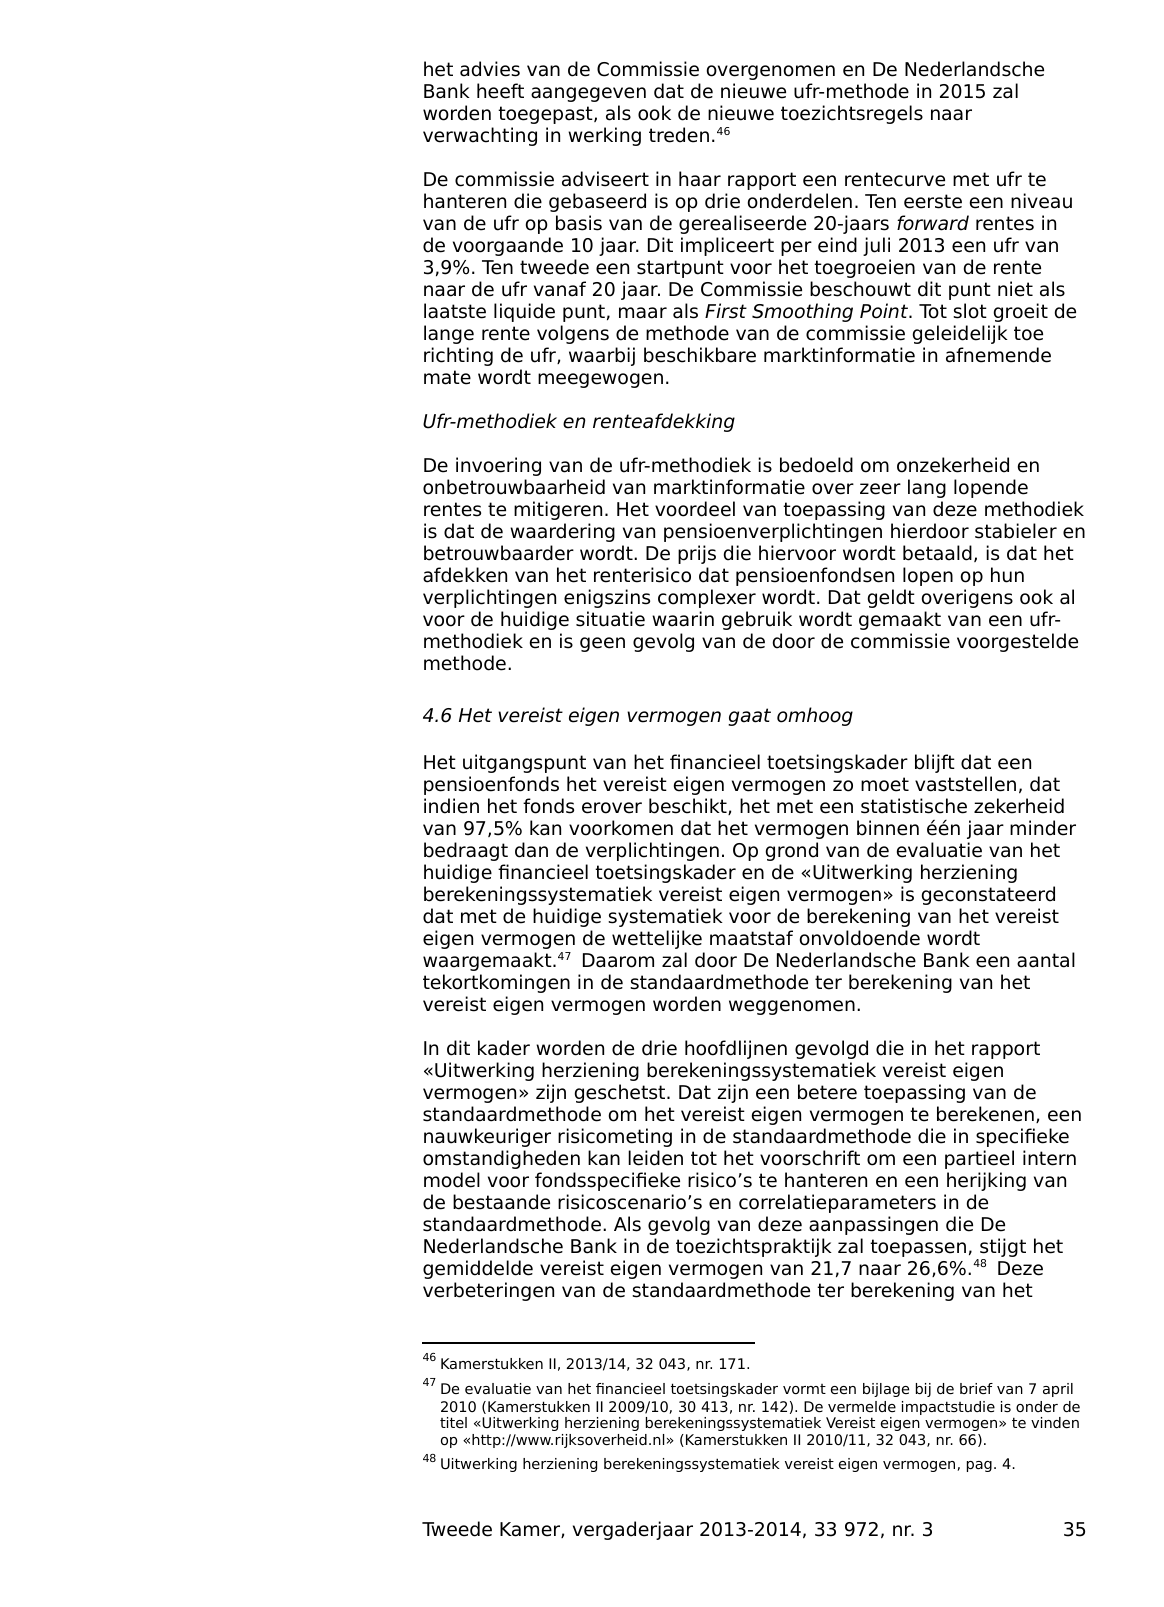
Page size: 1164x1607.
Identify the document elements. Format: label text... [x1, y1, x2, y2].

text Het uitgangspunt van het financieel toetsingskader blijft dat een pensioenfonds het vereist eigen vermogen zo moet vaststellen, dat indien het fonds erover beschikt, het met een statistische zekerheid van 97,5% kan voorkomen dat het vermogen binnen één jaar minder bedraagt dan de verplichtingen. Op grond van de evaluatie van het huidige financieel toetsingskader en de «Uitwerking herziening berekeningssystematiek vereist eigen vermogen» is geconstateerd dat met de huidige systematiek voor de berekening van het vereist eigen vermogen de wettelijke maatstaf onvoldoende wordt waargemaakt. Daarom zal door De Nederlandsche Bank een aantal tekortkomingen in de standaardmethode ter berekening van het vereist eigen vermogen worden weggenomen. [422, 752, 1087, 1016]
text De evaluatie van het financieel toetsingskader vormt een bijlage bij de brief van 7 april 2010 (Kamerstukken II 2009/10, 30 413, nr. 142). De vermelde impactstudie is onder de titel «Uitwerking herziening berekeningssystematiek Vereist eigen vermogen» te vinden op «http://www.rijksoverheid.nl» (Kamerstukken II 2010/11, 32 043, nr. 66). [422, 1377, 1087, 1449]
text In dit kader worden de drie hoofdlijnen gevolgd die in het rapport «Uitwerking herziening berekeningssystematiek vereist eigen vermogen» zijn geschetst. Dat zijn een betere toepassing van de standaardmethode om het vereist eigen vermogen te berekenen, een nauwkeuriger risicometing in de standaardmethode die in specifieke omstandigheden kan leiden tot het voorschrift om een partieel intern model voor fondsspecifieke risico’s te hanteren en een herijking van de bestaande risicoscenario’s en correlatieparameters in de standaardmethode. Als gevolg van deze aanpassingen die De Nederlandsche Bank in de toezichtspraktijk zal toepassen, stijgt het gemiddelde vereist eigen vermogen van 21,7 naar 26,6%. Deze verbeteringen van de standaardmethode ter berekening van het [422, 1038, 1087, 1302]
text Kamerstukken II, 2013/14, 32 043, nr. 171. [422, 1352, 1087, 1374]
text De invoering van de ufr-methodiek is bedoeld om onzekerheid en onbetrouwbaarheid van marktinformatie over zeer lang lopende rentes te mitigeren. Het voordeel van toepassing van deze methodiek is dat de waardering van pensioenverplichtingen hierdoor stabieler en betrouwbaarder wordt. De prijs die hiervoor wordt betaald, is dat het afdekken van het renterisico dat pensioenfondsen lopen op hun verplichtingen enigszins complexer wordt. Dat geldt overigens ook al voor de huidige situatie waarin gebruik wordt gemaakt van een ufr-methodiek en is geen gevolg van de door de commissie voorgestelde methode. [422, 455, 1087, 675]
text De commissie adviseert in haar rapport een rentecurve met ufr te hanteren die gebaseerd is op drie onderdelen. Ten eerste een niveau van de ufr op basis van de gerealiseerde 20-jaars forward rentes in de voorgaande 10 jaar. Dit impliceert per eind juli 2013 een ufr van 3,9%. Ten tweede een startpunt voor het toegroeien van de rente naar de ufr vanaf 20 jaar. De Commissie beschouwt dit punt niet als laatste liquide punt, maar als First Smoothing Point. Tot slot groeit de lange rente volgens de methode van de commissie geleidelijk toe richting de ufr, waarbij beschikbare marktinformatie in afnemende mate wordt meegewogen. [422, 169, 1087, 389]
subtitle Ufr-methodiek en renteafdekking [422, 411, 1087, 433]
text het advies van de Commissie overgenomen en De Nederlandsche Bank heeft aangegeven dat de nieuwe ufr-methode in 2015 zal worden toegepast, als ook de nieuwe toezichtsregels naar verwachting in werking treden. [422, 59, 1087, 147]
subtitle 4.6 Het vereist eigen vermogen gaat omhoog [422, 705, 1087, 727]
text Uitwerking herziening berekeningssystematiek vereist eigen vermogen, pag. 4. [422, 1452, 1087, 1474]
